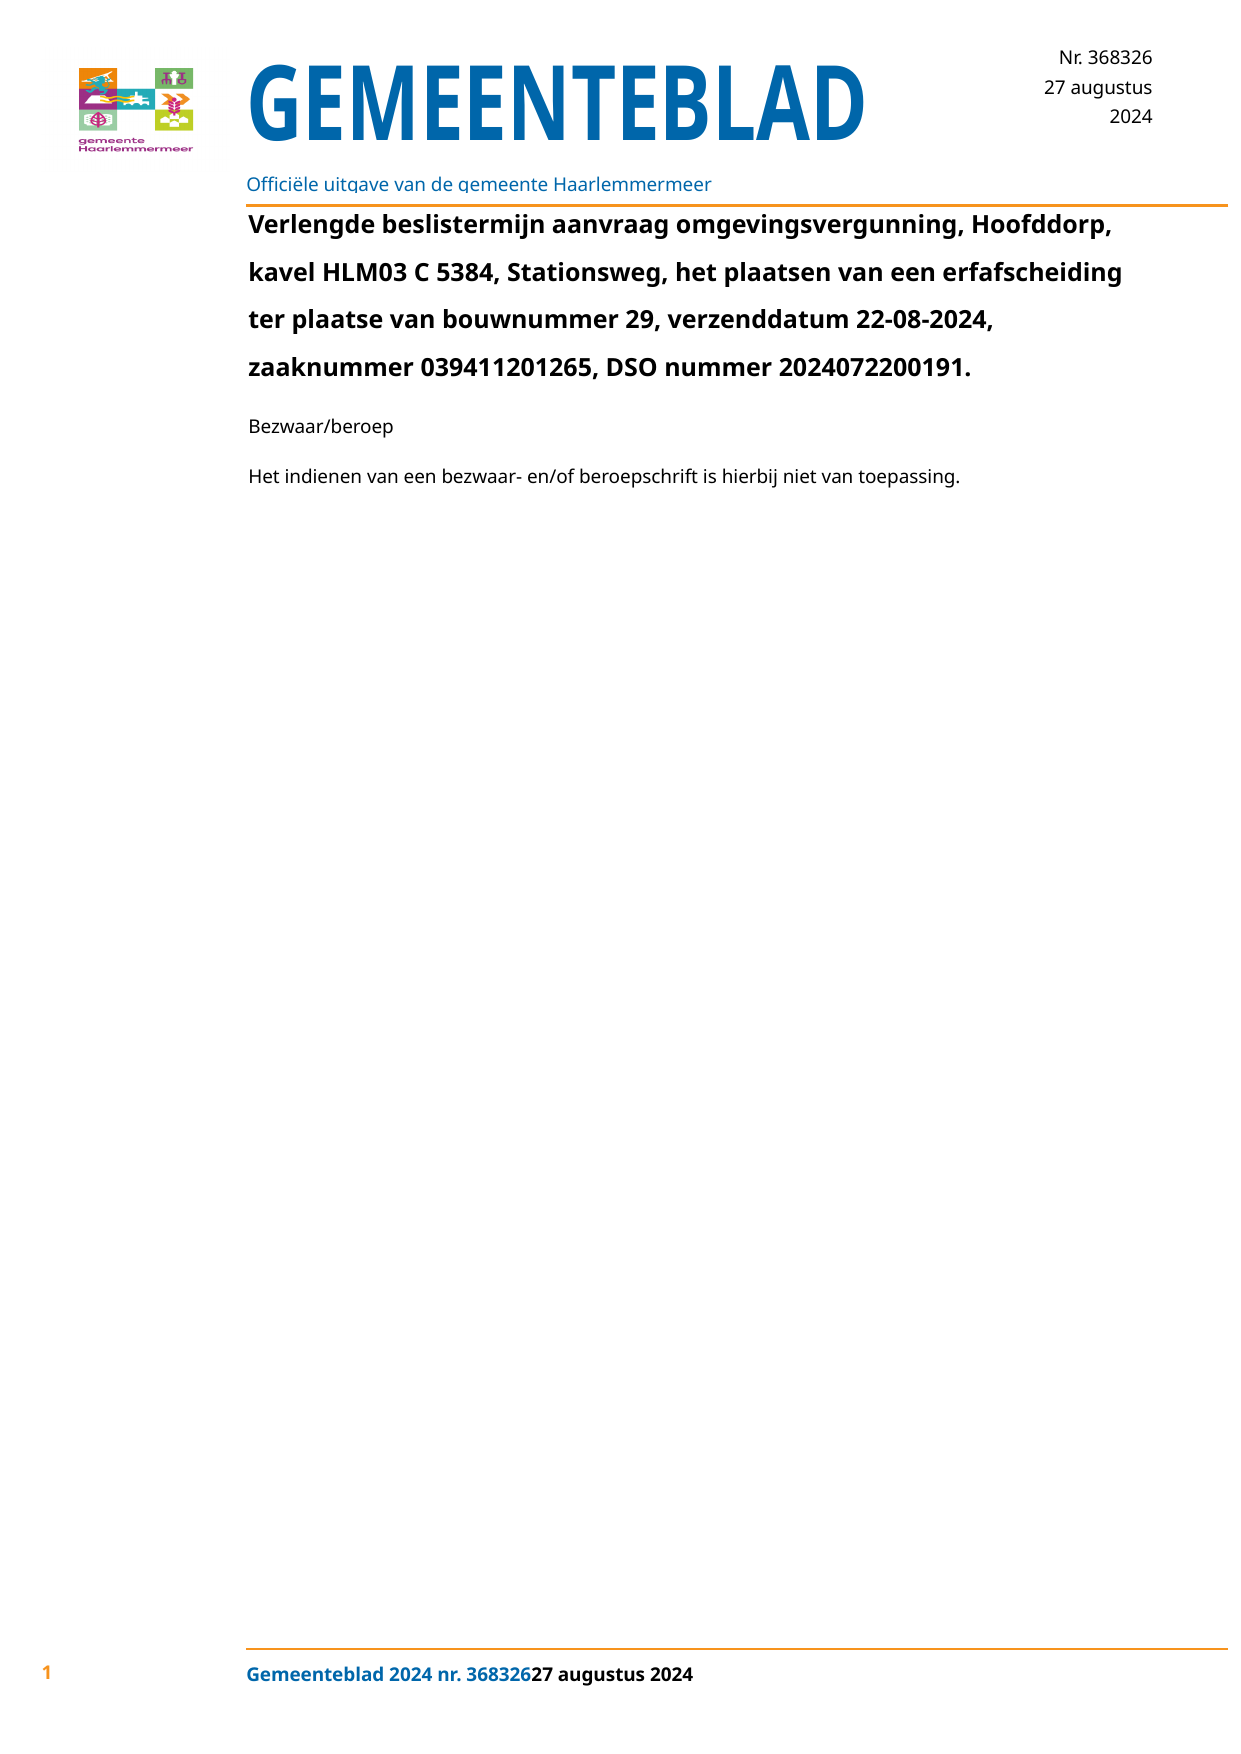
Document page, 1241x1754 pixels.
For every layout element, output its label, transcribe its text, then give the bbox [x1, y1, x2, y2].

text Het indienen van een bezwaar- en/of beroepschrift is hierbij niet van toepassing. [248, 463, 1152, 489]
text Verlengde beslistermijn aanvraag omgevingsvergunning, Hoofddorp, kavel HLM03 C 5384, Stationsweg, het plaatsen van een erfafscheiding ter plaatse van bouwnummer 29, verzenddatum 22-08-2024, zaaknummer 039411201265, DSO nummer 2024072200191. [248, 207, 1152, 384]
text Bezwaar/beroep [248, 413, 1152, 439]
picture [41, 47, 231, 172]
